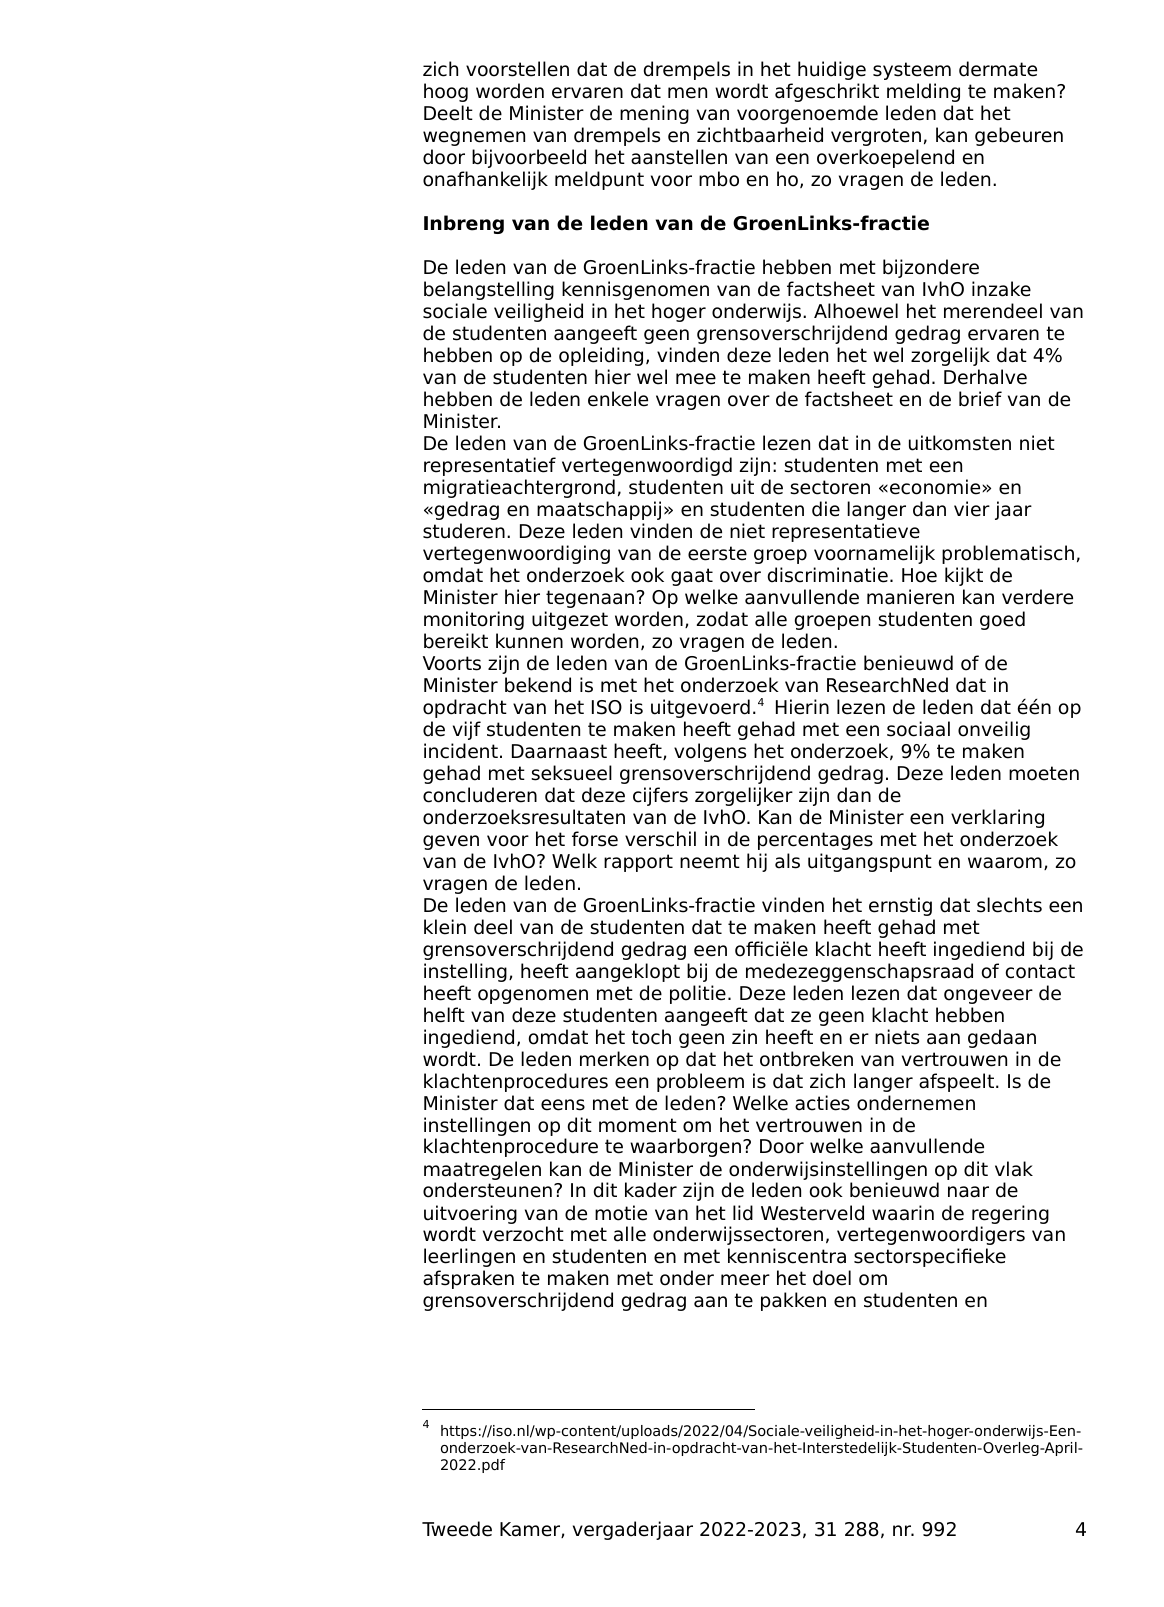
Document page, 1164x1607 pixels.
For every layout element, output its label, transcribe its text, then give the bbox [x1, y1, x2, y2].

subtitle Inbreng van de leden van de GroenLinks-fractie [422, 213, 1087, 235]
text De leden van de GroenLinks-fractie hebben met bijzondere belangstelling kennisgenomen van de factsheet van IvhO inzake sociale veiligheid in het hoger onderwijs. Alhoewel het merendeel van de studenten aangeeft geen grensoverschrijdend gedrag ervaren te hebben op de opleiding, vinden deze leden het wel zorgelijk dat 4% van de studenten hier wel mee te maken heeft gehad. Derhalve hebben de leden enkele vragen over de factsheet en de brief van de Minister. [422, 257, 1087, 433]
text De leden van de GroenLinks-fractie vinden het ernstig dat slechts een klein deel van de studenten dat te maken heeft gehad met grensoverschrijdend gedrag een officiële klacht heeft ingediend bij de instelling, heeft aangeklopt bij de medezeggenschapsraad of contact heeft opgenomen met de politie. Deze leden lezen dat ongeveer de helft van deze studenten aangeeft dat ze geen klacht hebben ingediend, omdat het toch geen zin heeft en er niets aan gedaan wordt. De leden merken op dat het ontbreken van vertrouwen in de klachtenprocedures een probleem is dat zich langer afspeelt. Is de Minister dat eens met de leden? Welke acties ondernemen instellingen op dit moment om het vertrouwen in de klachtenprocedure te waarborgen? Door welke aanvullende maatregelen kan de Minister de onderwijsinstellingen op dit vlak ondersteunen? In dit kader zijn de leden ook benieuwd naar de uitvoering van de motie van het lid Westerveld waarin de regering wordt verzocht met alle onderwijssectoren, vertegenwoordigers van leerlingen en studenten en met kenniscentra sectorspecifieke afspraken te maken met onder meer het doel om grensoverschrijdend gedrag aan te pakken en studenten en [422, 895, 1087, 1312]
text De leden van de GroenLinks-fractie lezen dat in de uitkomsten niet representatief vertegenwoordigd zijn: studenten met een migratieachtergrond, studenten uit de sectoren «economie» en «gedrag en maatschappij» en studenten die langer dan vier jaar studeren. Deze leden vinden de niet representatieve vertegenwoordiging van de eerste groep voornamelijk problematisch, omdat het onderzoek ook gaat over discriminatie. Hoe kijkt de Minister hier tegenaan? Op welke aanvullende manieren kan verdere monitoring uitgezet worden, zodat alle groepen studenten goed bereikt kunnen worden, zo vragen de leden. [422, 433, 1087, 653]
text https://iso.nl/wp-content/uploads/2022/04/Sociale-veiligheid-in-het-hoger-onderwijs-Een-onderzoek-van-ResearchNed-in-opdracht-van-het-Interstedelijk-Studenten-Overleg-April-2022.pdf [422, 1418, 1087, 1474]
text Voorts zijn de leden van de GroenLinks-fractie benieuwd of de Minister bekend is met het onderzoek van ResearchNed dat in opdracht van het ISO is uitgevoerd. Hierin lezen de leden dat één op de vijf studenten te maken heeft gehad met een sociaal onveilig incident. Daarnaast heeft, volgens het onderzoek, 9% te maken gehad met seksueel grensoverschrijdend gedrag. Deze leden moeten concluderen dat deze cijfers zorgelijker zijn dan de onderzoeksresultaten van de IvhO. Kan de Minister een verklaring geven voor het forse verschil in de percentages met het onderzoek van de IvhO? Welk rapport neemt hij als uitgangspunt en waarom, zo vragen de leden. [422, 653, 1087, 895]
text zich voorstellen dat de drempels in het huidige systeem dermate hoog worden ervaren dat men wordt afgeschrikt melding te maken? Deelt de Minister de mening van voorgenoemde leden dat het wegnemen van drempels en zichtbaarheid vergroten, kan gebeuren door bijvoorbeeld het aanstellen van een overkoepelend en onafhankelijk meldpunt voor mbo en ho, zo vragen de leden. [422, 59, 1087, 191]
